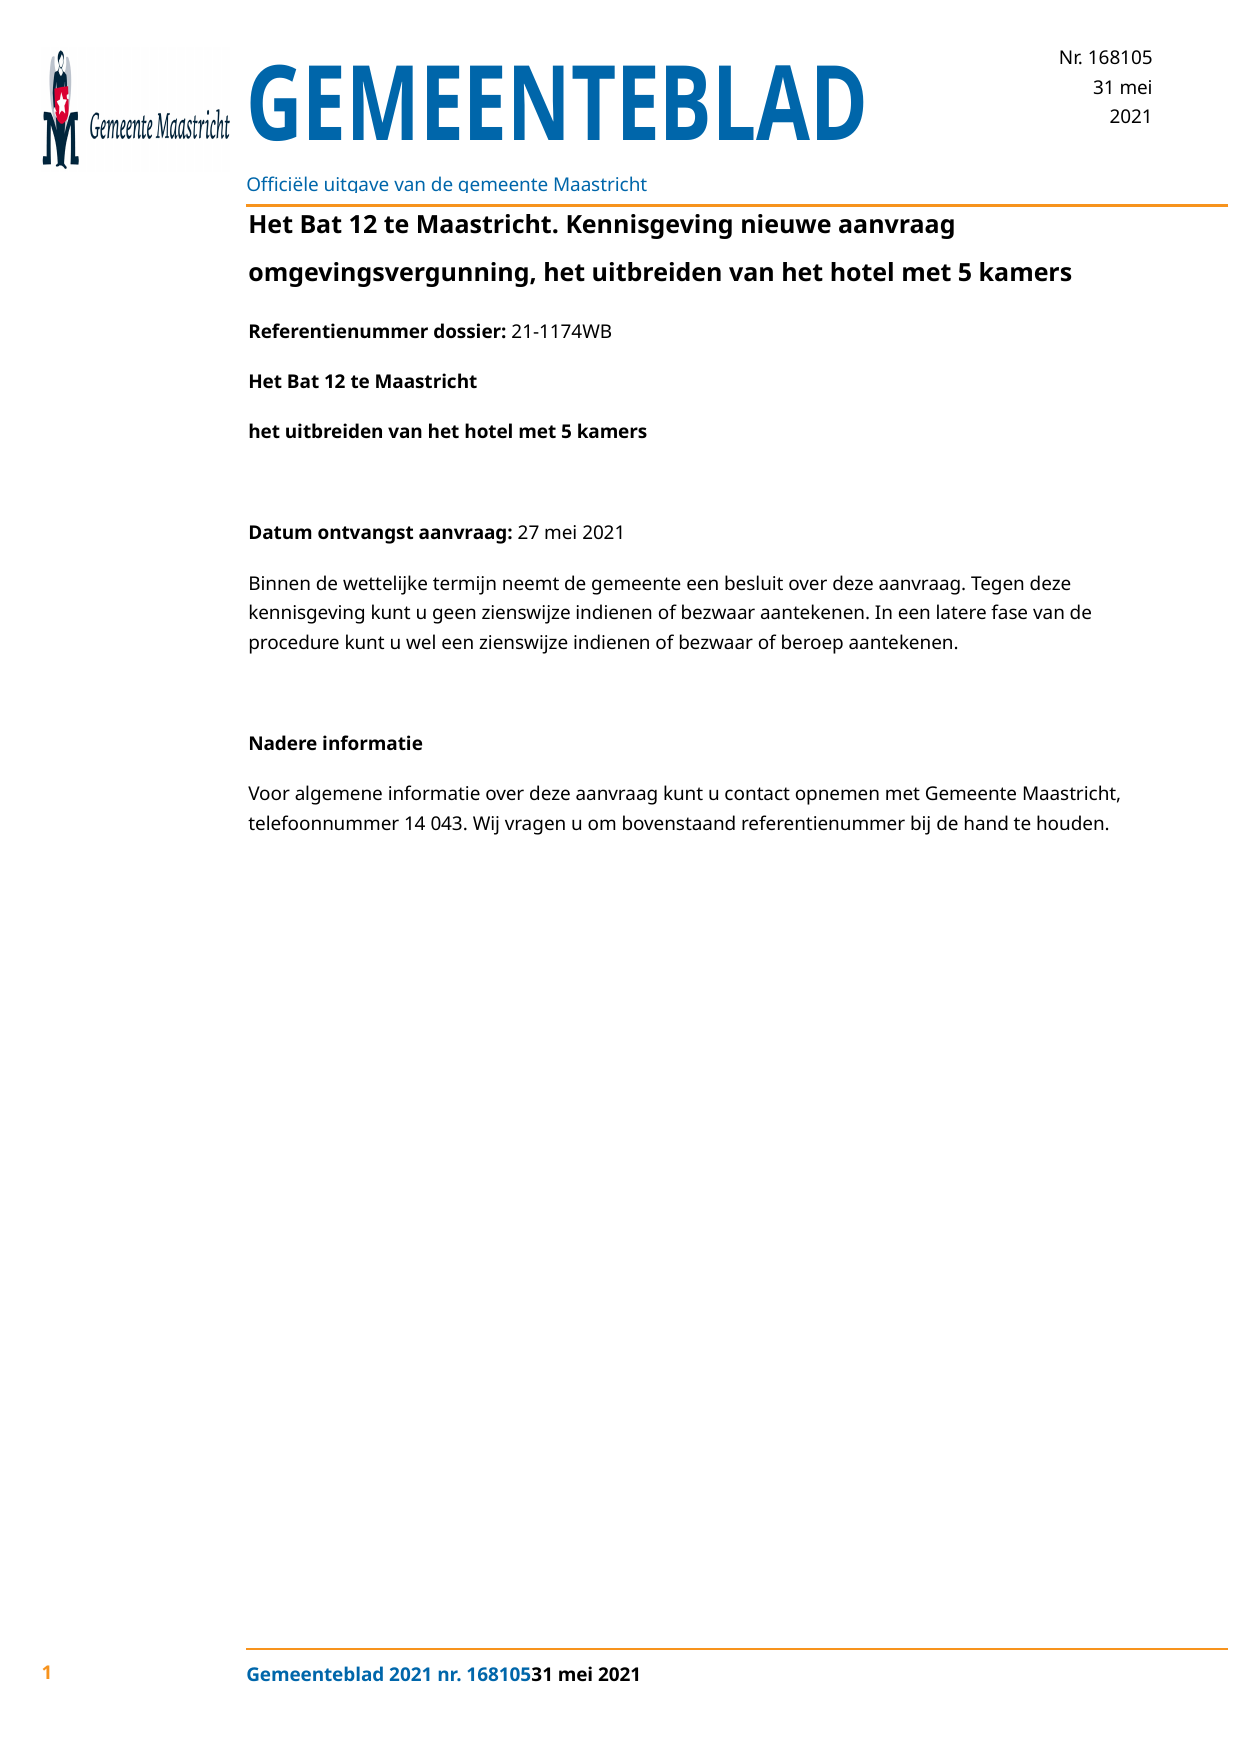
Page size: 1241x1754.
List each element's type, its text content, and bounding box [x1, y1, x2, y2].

text het uitbreiden van het hotel met 5 kamers [248, 419, 1152, 444]
text Het Bat 12 te Maastricht [248, 368, 1152, 394]
picture [41, 47, 231, 172]
text Het Bat 12 te Maastricht. Kennisgeving nieuwe aanvraag omgevingsvergunning, het uitbreiden van het hotel met 5 kamers [248, 207, 1152, 288]
text Binnen de wettelijke termijn neemt de gemeente een besluit over deze aanvraag. Tegen deze kennisgeving kunt u geen zienswijze indienen of bezwaar aantekenen. In een latere fase van de procedure kunt u wel een zienswijze indienen of bezwaar of beroep aantekenen. [248, 570, 1152, 655]
text Datum ontvangst aanvraag: 27 mei 2021 [248, 519, 1152, 545]
text Nadere informatie [248, 730, 1152, 756]
text Voor algemene informatie over deze aanvraag kunt u contact opnemen met Gemeente Maastricht, telefoonnummer 14 043. Wij vragen u om bovenstaand referentienummer bij de hand te houden. [248, 780, 1152, 836]
text Referentienummer dossier: 21-1174WB [248, 318, 1152, 344]
